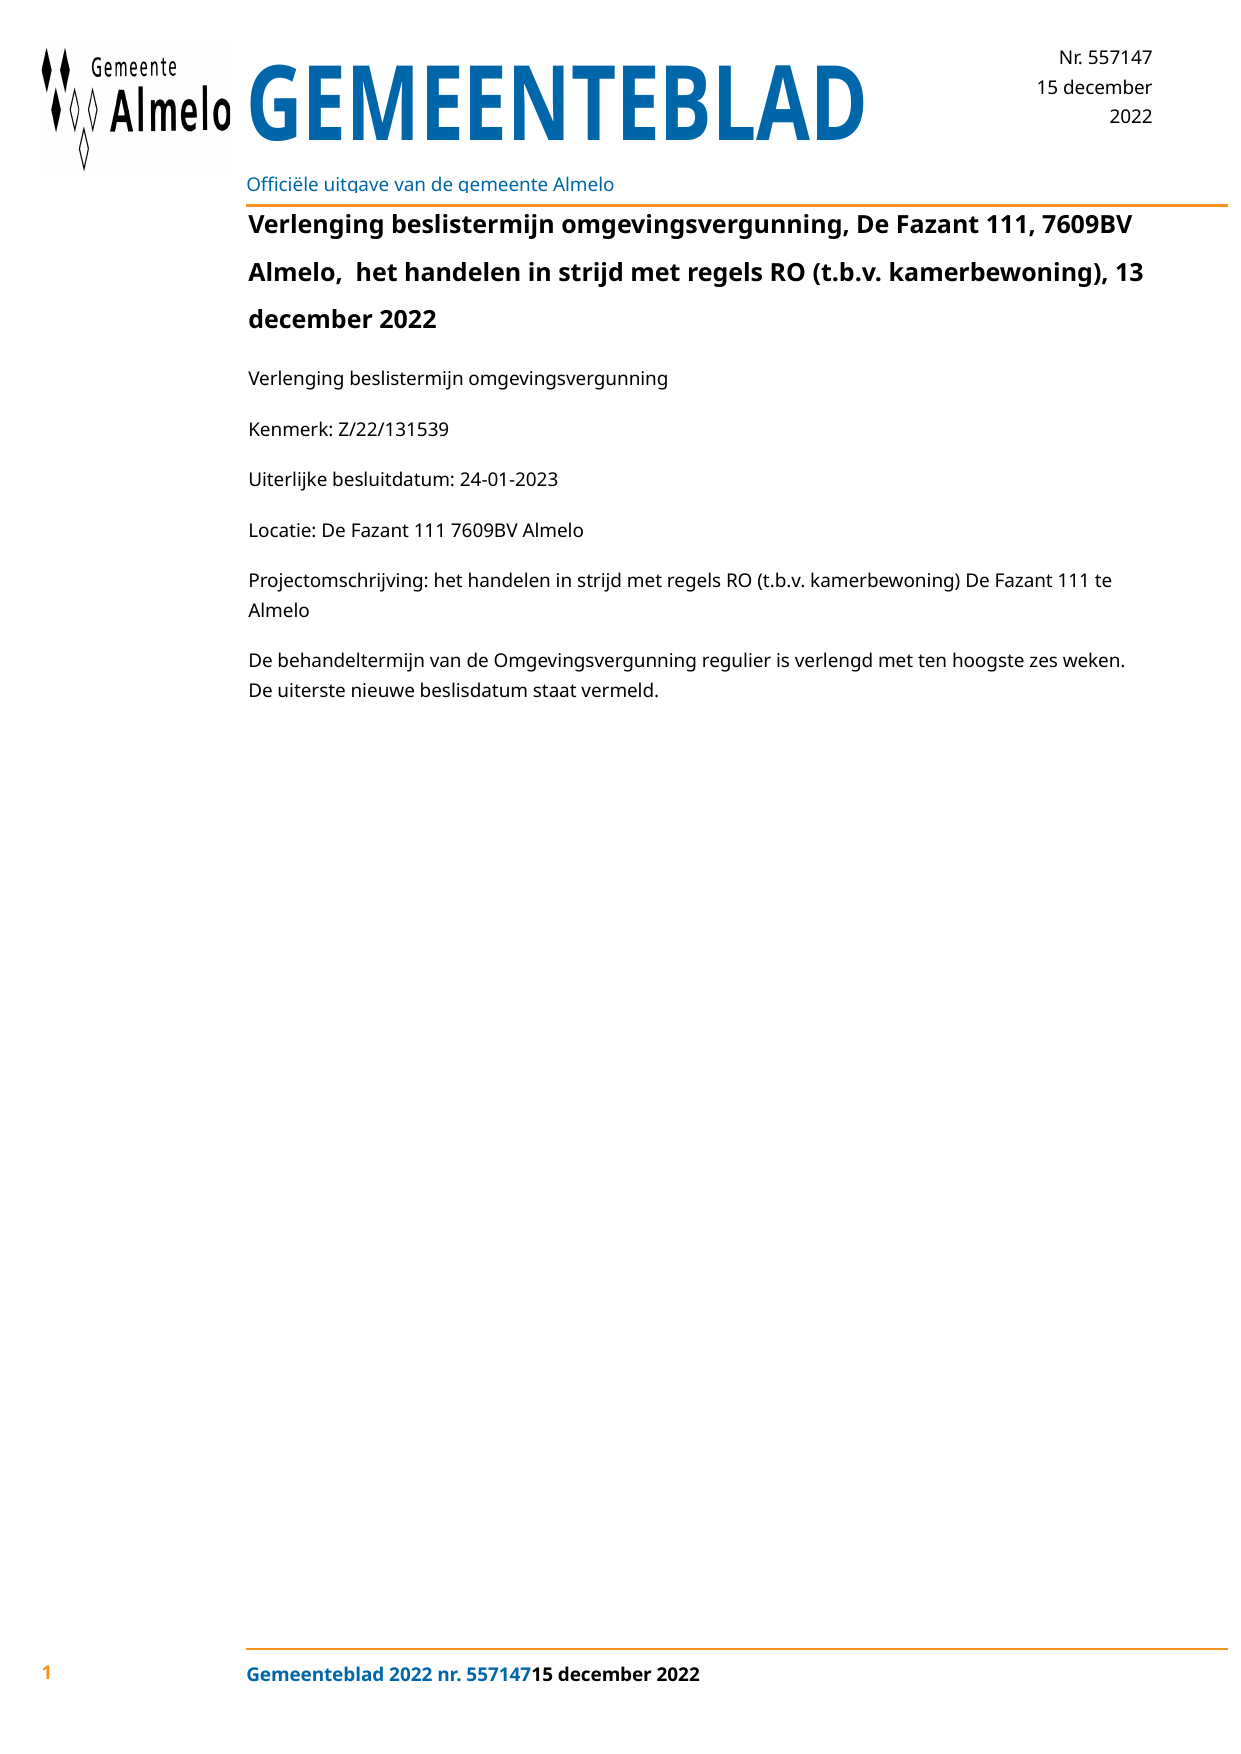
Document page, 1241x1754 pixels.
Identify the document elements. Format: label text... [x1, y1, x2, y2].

text De behandeltermijn van de Omgevingsvergunning regulier is verlengd met ten hoogste zes weken. De uiterste nieuwe beslisdatum staat vermeld. [248, 647, 1152, 702]
text Verlenging beslistermijn omgevingsvergunning, De Fazant 111, 7609BV Almelo, het handelen in strijd met regels RO (t.b.v. kamerbewoning), 13 december 2022 [248, 207, 1152, 336]
text Kenmerk: Z/22/131539 [248, 416, 1152, 442]
text Locatie: De Fazant 111 7609BV Almelo [248, 517, 1152, 542]
text Verlenging beslistermijn omgevingsvergunning [248, 366, 1152, 391]
picture [41, 47, 231, 172]
text Projectomschrijving: het handelen in strijd met regels RO (t.b.v. kamerbewoning) De Fazant 111 te Almelo [248, 567, 1152, 622]
text Uiterlijke besluitdatum: 24-01-2023 [248, 466, 1152, 492]
